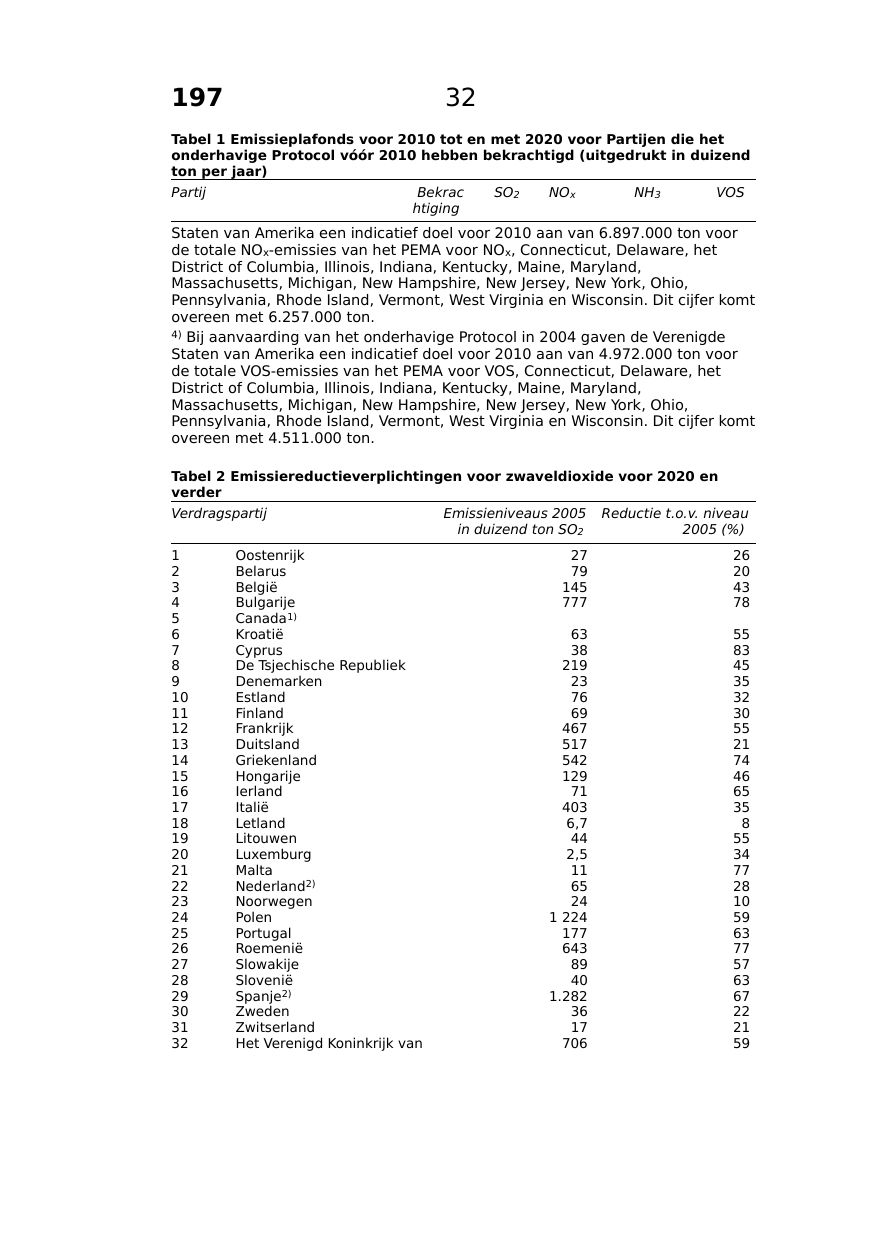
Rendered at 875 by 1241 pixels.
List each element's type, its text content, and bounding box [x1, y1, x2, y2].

table_cell 643 [431, 941, 593, 957]
table_cell 2 [171, 564, 229, 579]
table_cell 30 [594, 705, 756, 721]
table_cell [594, 611, 756, 627]
table_cell 17 [171, 800, 229, 816]
table_cell 27 [171, 957, 229, 973]
table_cell 83 [594, 643, 756, 658]
table_cell Polen [230, 910, 431, 926]
table_cell 12 [171, 721, 229, 737]
table_cell België [230, 580, 431, 595]
table_cell 69 [431, 705, 593, 721]
table_cell 21 [594, 737, 756, 753]
table_cell Frankrijk [230, 721, 431, 737]
table_cell 55 [594, 627, 756, 642]
table_cell Oostenrijk [230, 544, 431, 564]
table_cell [431, 611, 593, 627]
table_cell Denemarken [230, 674, 431, 690]
table_cell 77 [594, 941, 756, 957]
table_cell NOx [530, 180, 585, 221]
table_cell 35 [594, 800, 756, 816]
table_cell 44 [431, 831, 593, 847]
table_cell 63 [594, 973, 756, 988]
table_cell 27 [431, 544, 593, 564]
table_cell 55 [594, 721, 756, 737]
table_cell 11 [171, 705, 229, 721]
table_cell Cyprus [230, 643, 431, 658]
table_cell Bulgarije [230, 595, 431, 611]
table_cell 8 [594, 816, 756, 831]
table_cell 63 [594, 926, 756, 941]
table_cell 21 [171, 863, 229, 878]
table_cell SO2 [471, 180, 529, 221]
table_cell Duitsland [230, 737, 431, 753]
table_cell 517 [431, 737, 593, 753]
table_cell 6 [171, 627, 229, 642]
table_cell Slovenië [230, 973, 431, 988]
table_cell 20 [594, 564, 756, 579]
table_cell 28 [171, 973, 229, 988]
table_cell Zwitserland [230, 1020, 431, 1036]
table_cell 22 [171, 879, 229, 894]
table_cell 40 [431, 973, 593, 988]
table_cell Portugal [230, 926, 431, 941]
table_cell Griekenland [230, 753, 431, 768]
table_cell 65 [431, 879, 593, 894]
table_cell 7 [171, 643, 229, 658]
table_cell De Tsjechische Republiek [230, 658, 431, 674]
table_cell Estland [230, 690, 431, 705]
table_cell 16 [171, 784, 229, 800]
table_cell Reductie t.o.v. niveau 2005 (%) [594, 502, 756, 542]
table_cell 5 [171, 611, 229, 627]
table_cell 74 [594, 753, 756, 768]
table_cell 78 [594, 595, 756, 611]
table_cell Noorwegen [230, 894, 431, 910]
table_cell 145 [431, 580, 593, 595]
table_cell 14 [171, 753, 229, 768]
table_cell 23 [431, 674, 593, 690]
table_cell 38 [431, 643, 593, 658]
table_cell 31 [171, 1020, 229, 1036]
table_cell Kroatië [230, 627, 431, 642]
table_cell 21 [594, 1020, 756, 1036]
table_cell 542 [431, 753, 593, 768]
table_cell 15 [171, 768, 229, 784]
table_cell 219 [431, 658, 593, 674]
table_cell 45 [594, 658, 756, 674]
table_cell 6,7 [431, 816, 593, 831]
table_cell 63 [431, 627, 593, 642]
table_cell Partij [171, 180, 403, 221]
table_cell Nederland2) [230, 879, 431, 894]
table_cell Malta [230, 863, 431, 878]
table_cell Ierland [230, 784, 431, 800]
table_cell 17 [431, 1020, 593, 1036]
table_cell 36 [431, 1004, 593, 1020]
table_cell 26 [594, 544, 756, 564]
table_cell 46 [594, 768, 756, 784]
table_cell Finland [230, 705, 431, 721]
table_cell 65 [594, 784, 756, 800]
table_cell 10 [594, 894, 756, 910]
table_cell 76 [431, 690, 593, 705]
table_cell 777 [431, 595, 593, 611]
table_cell Spanje2) [230, 989, 431, 1004]
table_cell Zweden [230, 1004, 431, 1020]
table_cell 28 [594, 879, 756, 894]
table_cell 59 [594, 910, 756, 926]
table_cell 25 [171, 926, 229, 941]
table_cell 13 [171, 737, 229, 753]
table_cell Belarus [230, 564, 431, 579]
table_cell 30 [171, 1004, 229, 1020]
table_cell Italië [230, 800, 431, 816]
table_cell Canada1) [230, 611, 431, 627]
table_cell 32 [594, 690, 756, 705]
table_cell 129 [431, 768, 593, 784]
table_cell 77 [594, 863, 756, 878]
table_cell Letland [230, 816, 431, 831]
table_cell 24 [171, 910, 229, 926]
table_cell 11 [431, 863, 593, 878]
table_cell Verdragspartij [171, 502, 431, 542]
table_cell 403 [431, 800, 593, 816]
table_cell 19 [171, 831, 229, 847]
table_cell 89 [431, 957, 593, 973]
table_cell 23 [171, 894, 229, 910]
table_cell 706 [431, 1036, 593, 1051]
table_cell 4 [171, 595, 229, 611]
table_cell 10 [171, 690, 229, 705]
table_cell 177 [431, 926, 593, 941]
table_cell Bekrachtiging [403, 180, 471, 221]
table_cell 26 [171, 941, 229, 957]
table_cell Staten van Amerika een indicatief doel voor 2010 aan van 6.897.000 ton voor de totale NOx-emissies van het PEMA voor NOx, Connecticut, Delaware, het District of Columbia, Illinois, Indiana, Kentucky, Maine, Maryland, Massachusetts, Michigan, New Hampshire, New Jersey, New York, Ohio, Pennsylvania, Rhode Island, Vermont, West Virginia en Wisconsin. Dit cijfer komt overeen met 6.257.000 ton. 4) Bij aanvaarding van het onderhavige Protocol in 2004 gaven de Verenigde Staten van Amerika een indicatief doel voor 2010 aan van 4.972.000 ton voor de totale VOS-emissies van het PEMA voor VOS, Connecticut, Delaware, het District of Columbia, Illinois, Indiana, Kentucky, Maine, Maryland, Massachusetts, Michigan, New Hampshire, New Jersey, New York, Ohio, Pennsylvania, Rhode Island, Vermont, West Virginia en Wisconsin. Dit cijfer komt overeen met 4.511.000 ton. [171, 222, 756, 447]
table_cell 24 [431, 894, 593, 910]
table_cell 18 [171, 816, 229, 831]
table_header Tabel 1 Emissieplafonds voor 2010 tot en met 2020 voor Partijen die het onderhavige Protocol vóór 2010 hebben bekrachtigd (uitgedrukt in duizend ton per jaar) [171, 132, 756, 179]
table_cell 1 [171, 544, 229, 564]
table_cell Slowakije [230, 957, 431, 973]
table_cell 59 [594, 1036, 756, 1051]
table_cell 1.282 [431, 989, 593, 1004]
table_cell 20 [171, 847, 229, 863]
table_cell 32 [171, 1036, 229, 1051]
table_cell 3 [171, 580, 229, 595]
table_cell 8 [171, 658, 229, 674]
table_cell Litouwen [230, 831, 431, 847]
table_cell Roemenië [230, 941, 431, 957]
table_cell 22 [594, 1004, 756, 1020]
table_cell Luxemburg [230, 847, 431, 863]
table_cell 79 [431, 564, 593, 579]
table_cell 71 [431, 784, 593, 800]
table_cell Emissieniveaus 2005 in duizend ton SO2 [431, 502, 593, 542]
table_cell 57 [594, 957, 756, 973]
table_header Tabel 2 Emissiereductieverplichtingen voor zwaveldioxide voor 2020 en verder [171, 469, 756, 501]
table_cell 2,5 [431, 847, 593, 863]
table_cell 43 [594, 580, 756, 595]
table_cell Het Verenigd Koninkrijk van [230, 1036, 431, 1051]
table_cell 1 224 [431, 910, 593, 926]
table_cell 34 [594, 847, 756, 863]
table_cell 467 [431, 721, 593, 737]
table_cell 29 [171, 989, 229, 1004]
table_cell VOS [671, 180, 756, 221]
table_cell 55 [594, 831, 756, 847]
table_cell 9 [171, 674, 229, 690]
table_cell 67 [594, 989, 756, 1004]
table_cell Hongarije [230, 768, 431, 784]
table_cell NH3 [585, 180, 671, 221]
table_cell 35 [594, 674, 756, 690]
